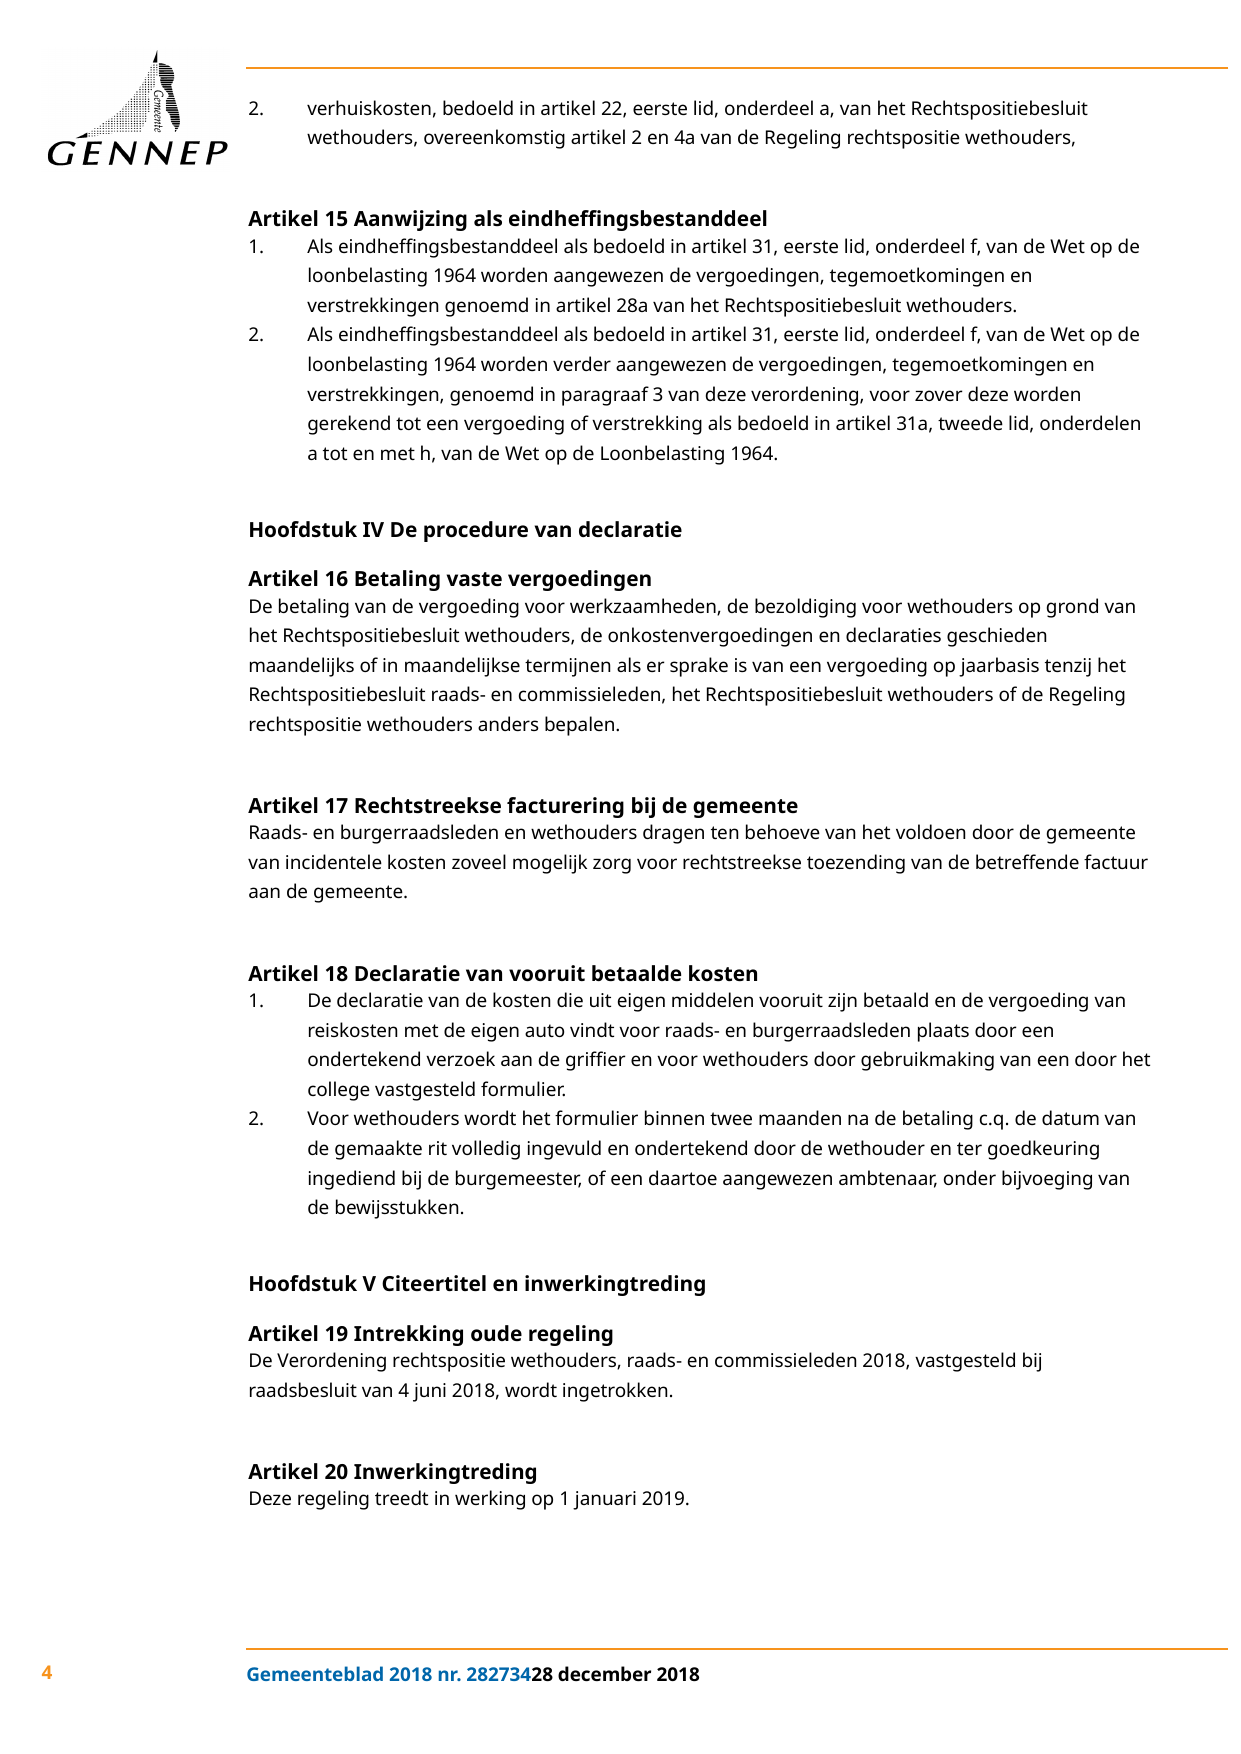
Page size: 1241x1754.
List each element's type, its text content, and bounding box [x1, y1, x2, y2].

list Als eindheffingsbestanddeel als bedoeld in artikel 31, eerste lid, onderdeel f, van de Wet op de loonbelasting 1964 worden aangewezen de vergoedingen, tegemoetkomingen en verstrekkingen genoemd in artikel 28a van het Rechtspositiebesluit wethouders. [248, 233, 1152, 318]
text Hoofdstuk V Citeertitel en inwerkingtreding [248, 1269, 1152, 1298]
text Artikel 20 Inwerkingtreding [248, 1457, 1152, 1485]
list verhuiskosten, bedoeld in artikel 22, eerste lid, onderdeel a, van het Rechtspositiebesluit wethouders, overeenkomstig artikel 2 en 4a van de Regeling rechtspositie wethouders, [248, 95, 1152, 150]
text Artikel 19 Intrekking oude regeling [248, 1319, 1152, 1347]
text Artikel 18 Declaratie van vooruit betaalde kosten [248, 959, 1152, 987]
list Voor wethouders wordt het formulier binnen twee maanden na de betaling c.q. de datum van de gemaakte rit volledig ingevuld en ondertekend door de wethouder en ter goedkeuring ingediend bij de burgemeester, of een daartoe aangewezen ambtenaar, onder bijvoeging van de bewijsstukken. [248, 1106, 1152, 1220]
text Artikel 16 Betaling vaste vergoedingen [248, 564, 1152, 593]
picture [41, 47, 231, 172]
list Als eindheffingsbestanddeel als bedoeld in artikel 31, eerste lid, onderdeel f, van de Wet op de loonbelasting 1964 worden verder aangewezen de vergoedingen, tegemoetkomingen en verstrekkingen, genoemd in paragraaf 3 van deze verordening, voor zover deze worden gerekend tot een vergoeding of verstrekking als bedoeld in artikel 31a, tweede lid, onderdelen a tot en met h, van de Wet op de Loonbelasting 1964. [248, 322, 1152, 466]
text Artikel 17 Rechtstreekse facturering bij de gemeente [248, 791, 1152, 819]
text Artikel 15 Aanwijzing als eindheffingsbestanddeel [248, 204, 1152, 233]
text De betaling van de vergoeding voor werkzaamheden, de bezoldiging voor wethouders op grond van het Rechtspositiebesluit wethouders, de onkostenvergoedingen en declaraties geschieden maandelijks of in maandelijkse termijnen als er sprake is van een vergoeding op jaarbasis tenzij het Rechtspositiebesluit raads- en commissieleden, het Rechtspositiebesluit wethouders of de Regeling rechtspositie wethouders anders bepalen. [248, 593, 1152, 737]
text Hoofdstuk IV De procedure van declaratie [248, 515, 1152, 543]
text De Verordening rechtspositie wethouders, raads- en commissieleden 2018, vastgesteld bij raadsbesluit van 4 juni 2018, wordt ingetrokken. [248, 1347, 1152, 1402]
text Deze regeling treedt in werking op 1 januari 2019. [248, 1485, 1152, 1511]
text Raads- en burgerraadsleden en wethouders dragen ten behoeve van het voldoen door de gemeente van incidentele kosten zoveel mogelijk zorg voor rechtstreekse toezending van de betreffende factuur aan de gemeente. [248, 819, 1152, 904]
list De declaratie van de kosten die uit eigen middelen vooruit zijn betaald en de vergoeding van reiskosten met de eigen auto vindt voor raads- en burgerraadsleden plaats door een ondertekend verzoek aan de griffier en voor wethouders door gebruikmaking van een door het college vastgesteld formulier. [248, 987, 1152, 1102]
